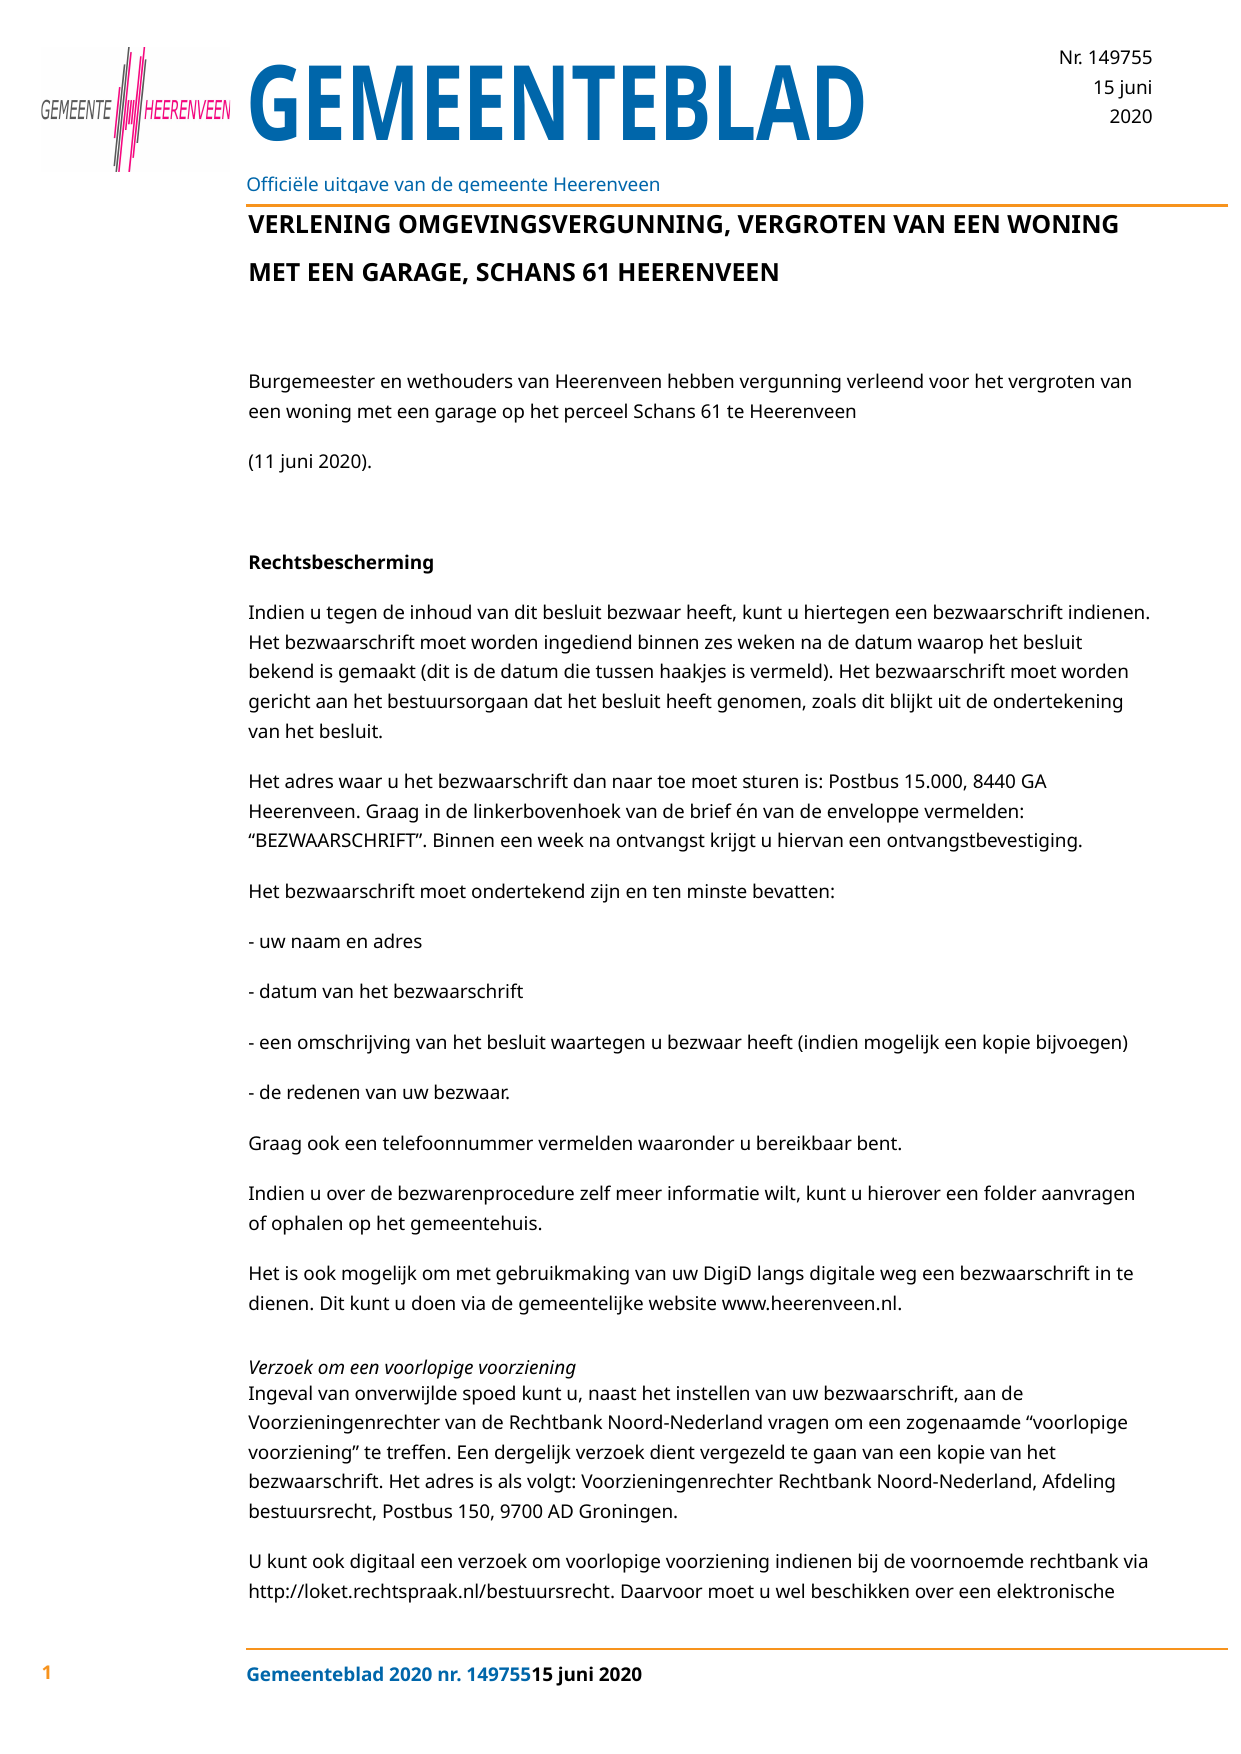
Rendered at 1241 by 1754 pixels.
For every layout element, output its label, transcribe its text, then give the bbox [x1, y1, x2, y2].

picture [41, 47, 231, 172]
text Rechtsbescherming [248, 549, 1152, 575]
text Burgemeester en wethouders van Heerenveen hebben vergunning verleend voor het vergroten van een woning met een garage op het perceel Schans 61 te Heerenveen [248, 368, 1152, 424]
text Verzoek om een voorlopige voorziening [248, 1354, 1152, 1380]
text Het bezwaarschrift moet ondertekend zijn en ten minste bevatten: [248, 878, 1152, 904]
text Indien u tegen de inhoud van dit besluit bezwaar heeft, kunt u hiertegen een bezwaarschrift indienen. Het bezwaarschrift moet worden ingediend binnen zes weken na de datum waarop het besluit bekend is gemaakt (dit is de datum die tussen haakjes is vermeld). Het bezwaarschrift moet worden gericht aan het bestuursorgaan dat het besluit heeft genomen, zoals dit blijkt uit de ondertekening van het besluit. [248, 599, 1152, 744]
text Ingeval van onverwijlde spoed kunt u, naast het instellen van uw bezwaarschrift, aan de Voorzieningenrechter van de Rechtbank Noord-Nederland vragen om een zogenaamde “voorlopige voorziening” te treffen. Een dergelijk verzoek dient vergezeld te gaan van een kopie van het bezwaarschrift. Het adres is als volgt: Voorzieningenrechter Rechtbank Noord-Nederland, Afdeling bestuursrecht, Postbus 150, 9700 AD Groningen. [248, 1380, 1152, 1524]
text Graag ook een telefoonnummer vermelden waaronder u bereikbaar bent. [248, 1130, 1152, 1156]
text Het is ook mogelijk om met gebruikmaking van uw DigiD langs digitale weg een bezwaarschrift in te dienen. Dit kunt u doen via de gemeentelijke website www.heerenveen.nl. [248, 1260, 1152, 1316]
text - uw naam en adres [248, 928, 1152, 954]
text VERLENING OMGEVINGSVERGUNNING, VERGROTEN VAN EEN WONING MET EEN GARAGE, SCHANS 61 HEERENVEEN [248, 207, 1152, 288]
text (11 juni 2020). [248, 448, 1152, 474]
text U kunt ook digitaal een verzoek om voorlopige voorziening indienen bij de voornoemde rechtbank via http://loket.rechtspraak.nl/bestuursrecht. Daarvoor moet u wel beschikken over een elektronische [248, 1548, 1152, 1604]
text - een omschrijving van het besluit waartegen u bezwaar heeft (indien mogelijk een kopie bijvoegen) [248, 1029, 1152, 1055]
text - de redenen van uw bezwaar. [248, 1079, 1152, 1105]
text Het adres waar u het bezwaarschrift dan naar toe moet sturen is: Postbus 15.000, 8440 GA Heerenveen. Graag in de linkerbovenhoek van de brief én van de enveloppe vermelden: “BEZWAARSCHRIFT”. Binnen een week na ontvangst krijgt u hiervan een ontvangstbevestiging. [248, 768, 1152, 853]
text Indien u over de bezwarenprocedure zelf meer informatie wilt, kunt u hierover een folder aanvragen of ophalen op het gemeentehuis. [248, 1180, 1152, 1236]
text - datum van het bezwaarschrift [248, 979, 1152, 1004]
